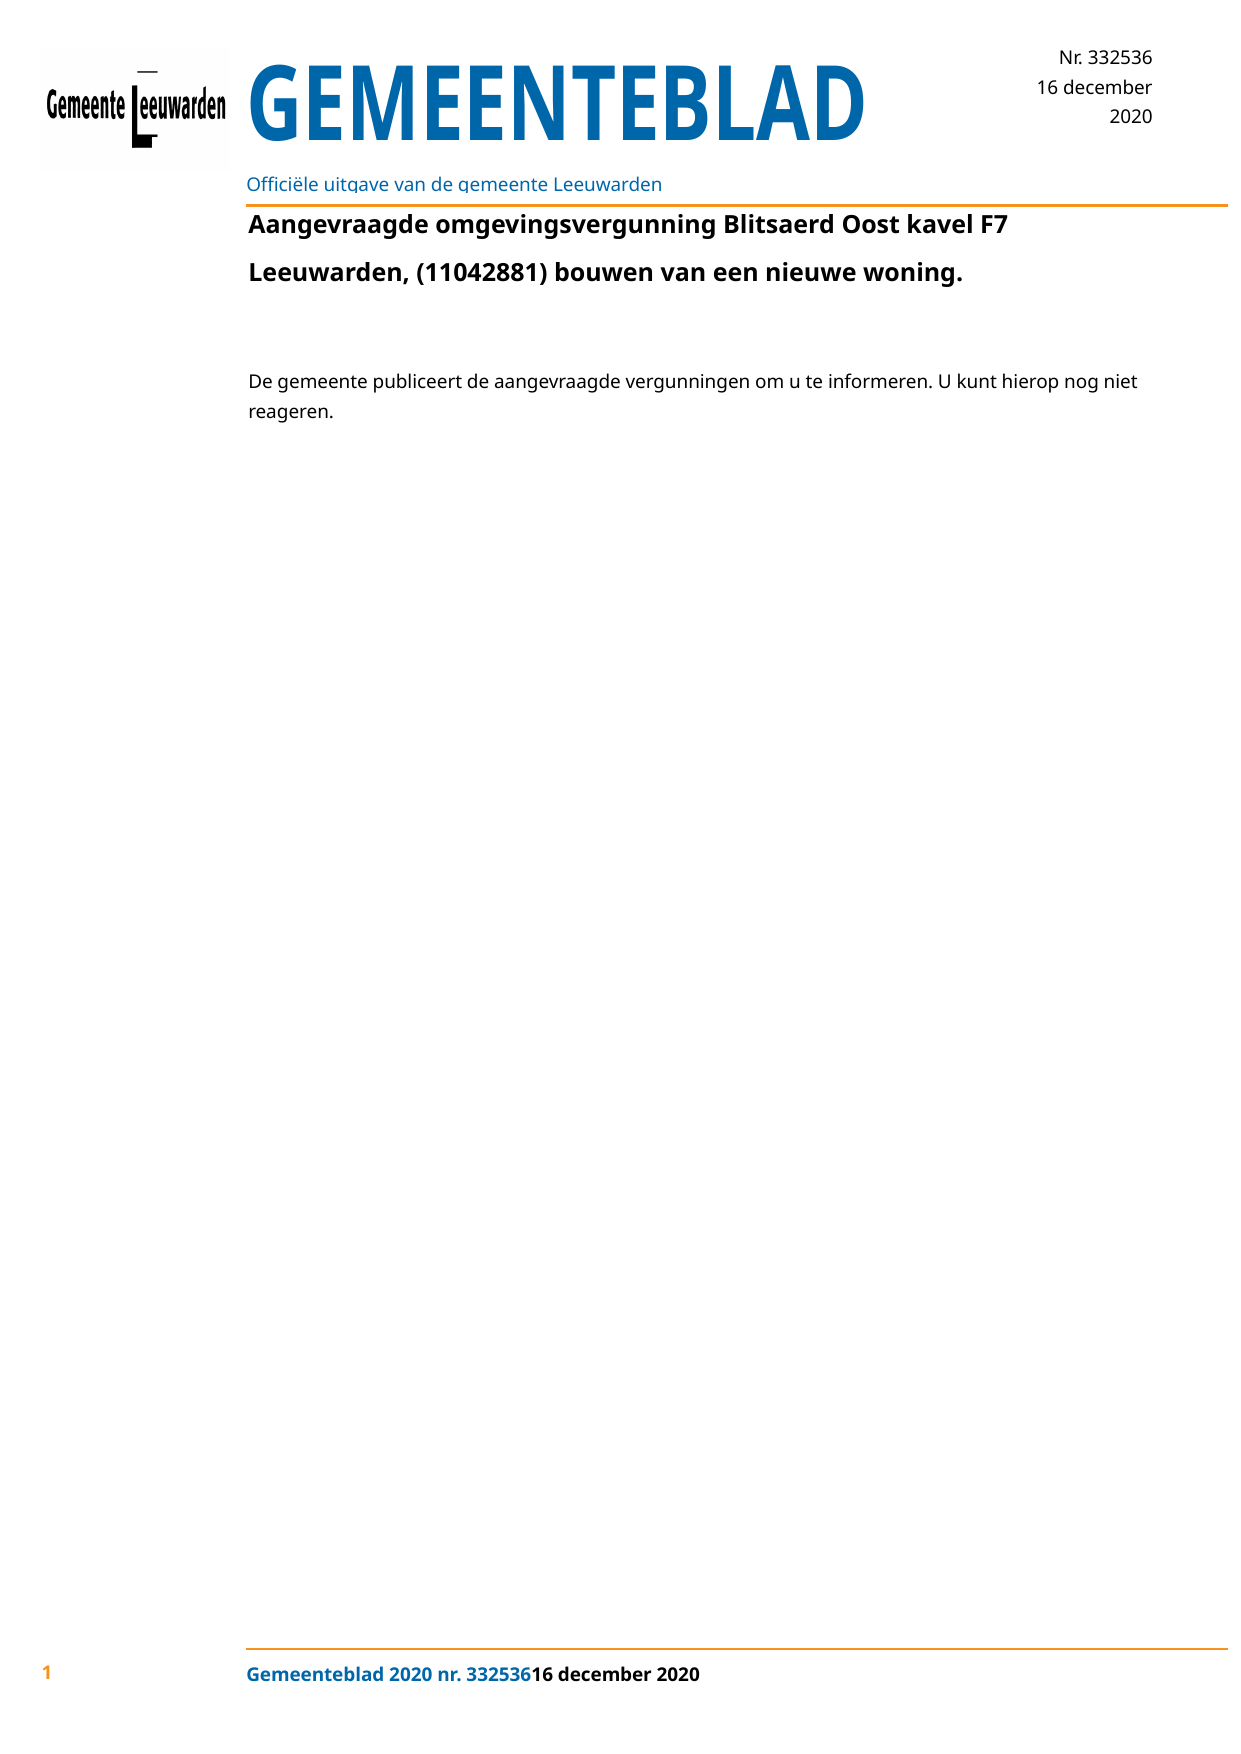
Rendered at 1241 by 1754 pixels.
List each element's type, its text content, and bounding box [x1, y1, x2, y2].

picture [41, 47, 231, 172]
text De gemeente publiceert de aangevraagde vergunningen om u te informeren. U kunt hierop nog niet reageren. [248, 368, 1152, 424]
text Aangevraagde omgevingsvergunning Blitsaerd Oost kavel F7 Leeuwarden, (11042881) bouwen van een nieuwe woning. [248, 207, 1152, 288]
